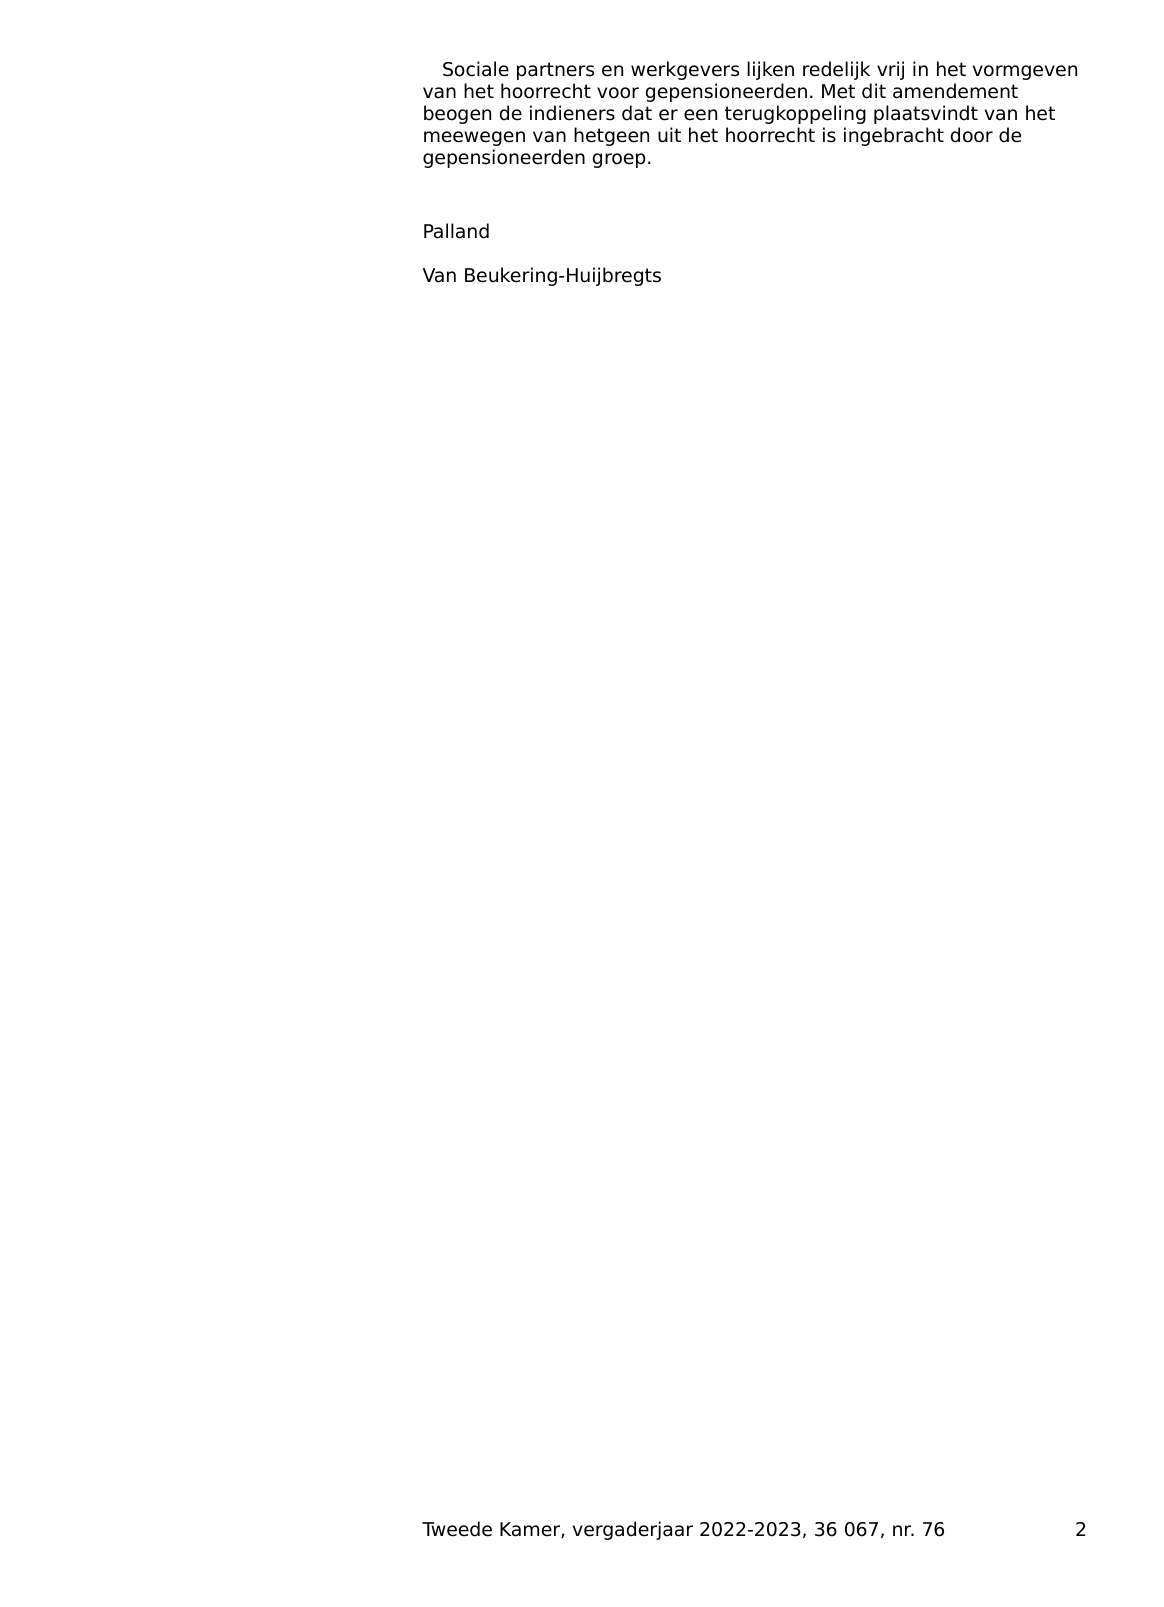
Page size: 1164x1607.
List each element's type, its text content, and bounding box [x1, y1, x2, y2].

text Palland Van Beukering-Huijbregts [422, 199, 1087, 287]
text Sociale partners en werkgevers lijken redelijk vrij in het vormgeven van het hoorrecht voor gepensioneerden. Met dit amendement beogen de indieners dat er een terugkoppeling plaatsvindt van het meewegen van hetgeen uit het hoorrecht is ingebracht door de gepensioneerden groep. [422, 59, 1087, 169]
